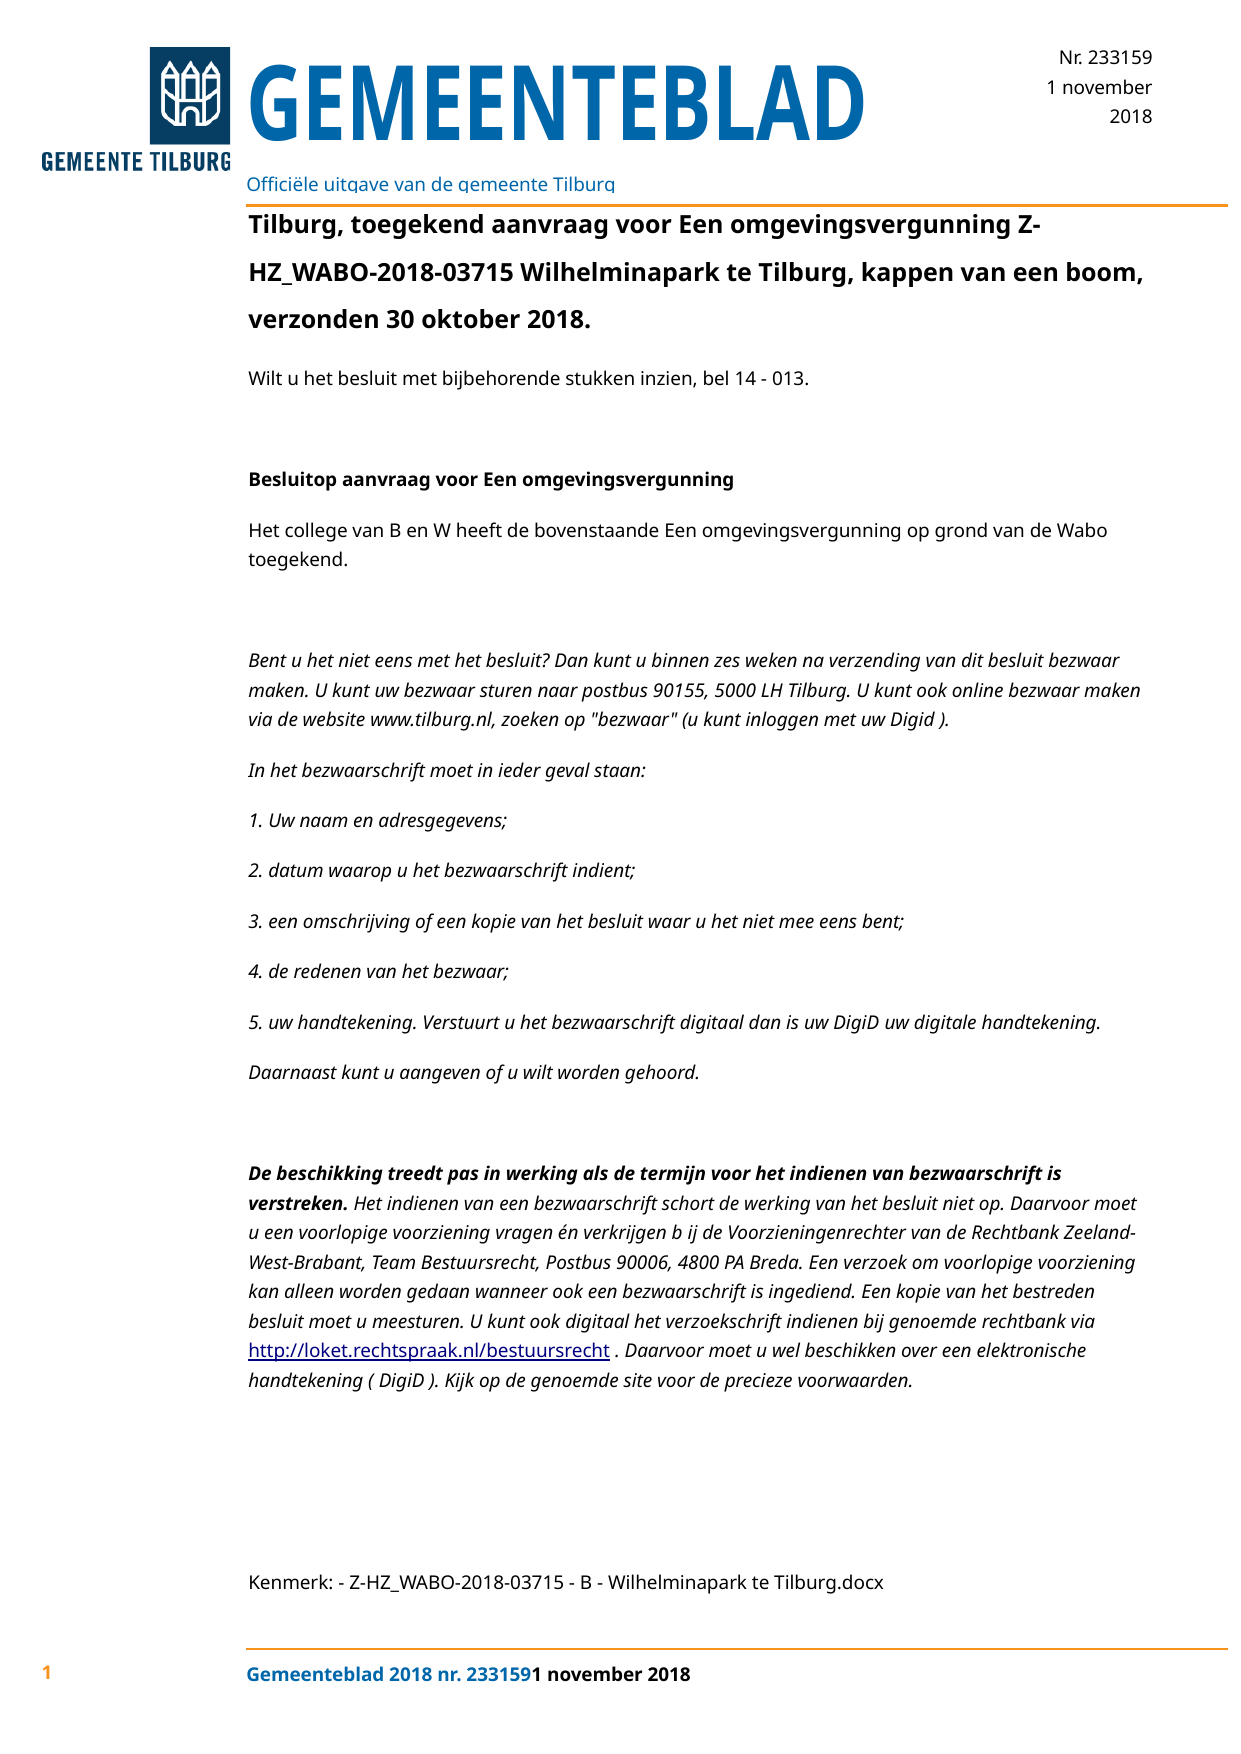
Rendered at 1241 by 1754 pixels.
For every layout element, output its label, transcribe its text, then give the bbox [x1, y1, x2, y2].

text Tilburg, toegekend aanvraag voor Een omgevingsvergunning Z-HZ_WABO-2018-03715 Wilhelminapark te Tilburg, kappen van een boom, verzonden 30 oktober 2018. [248, 207, 1152, 336]
text 2. datum waarop u het bezwaarschrift indient; [248, 858, 1152, 883]
text Bent u het niet eens met het besluit? Dan kunt u binnen zes weken na verzending van dit besluit bezwaar maken. U kunt uw bezwaar sturen naar postbus 90155, 5000 LH Tilburg. U kunt ook online bezwaar maken via de website www.tilburg.nl, zoeken op "bezwaar" (u kunt inloggen met uw Digid ). [248, 647, 1152, 732]
picture [41, 47, 231, 172]
text 3. een omschrijving of een kopie van het besluit waar u het niet mee eens bent; [248, 908, 1152, 934]
text 5. uw handtekening. Verstuurt u het bezwaarschrift digitaal dan is uw DigiD uw digitale handtekening. [248, 1009, 1152, 1034]
text Wilt u het besluit met bijbehorende stukken inzien, bel 14 - 013. [248, 366, 1152, 391]
text 4. de redenen van het bezwaar; [248, 958, 1152, 984]
text Besluitop aanvraag voor Een omgevingsvergunning [248, 466, 1152, 492]
text Het college van B en W heeft de bovenstaande Een omgevingsvergunning op grond van de Wabo toegekend. [248, 517, 1152, 572]
text Kenmerk: - Z-HZ_WABO-2018-03715 - B - Wilhelminapark te Tilburg.docx [248, 1569, 1152, 1594]
text In het bezwaarschrift moet in ieder geval staan: [248, 757, 1152, 782]
text Daarnaast kunt u aangeven of u wilt worden gehoord. [248, 1059, 1152, 1085]
text 1. Uw naam en adresgegevens; [248, 807, 1152, 833]
text De beschikking treedt pas in werking als de termijn voor het indienen van bezwaarschrift is verstreken. Het indienen van een bezwaarschrift schort de werking van het besluit niet op. Daarvoor moet u een voorlopige voorziening vragen én verkrijgen b ij de Voorzieningenrechter van de Rechtbank Zeeland-West-Brabant, Team Bestuursrecht, Postbus 90006, 4800 PA Breda. Een verzoek om voorlopige voorziening kan alleen worden gedaan wanneer ook een bezwaarschrift is ingediend. Een kopie van het bestreden besluit moet u meesturen. U kunt ook digitaal het verzoekschrift indienen bij genoemde rechtbank via http://loket.rechtspraak.nl/bestuursrecht . Daarvoor moet u wel beschikken over een elektronische handtekening ( DigiD ). Kijk op de genoemde site voor de precieze voorwaarden. [248, 1160, 1152, 1393]
